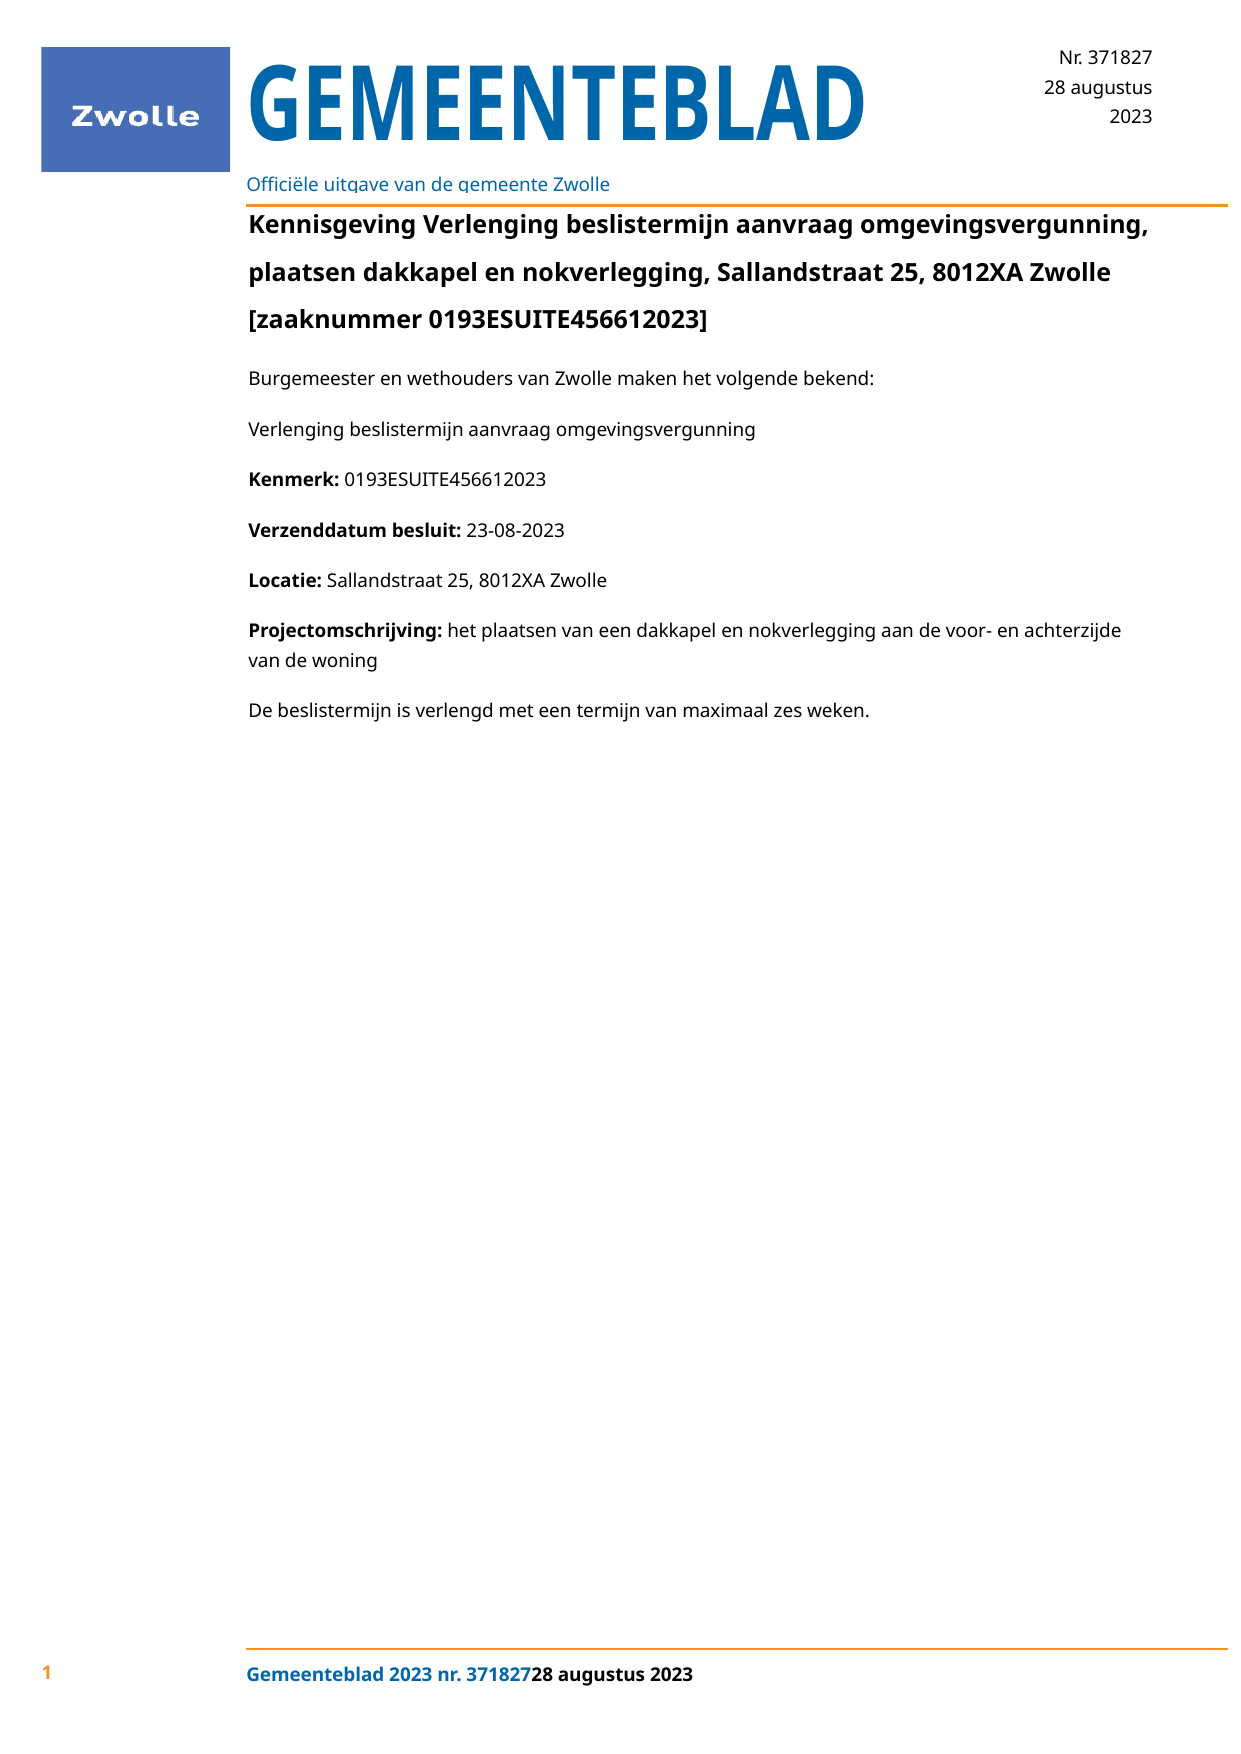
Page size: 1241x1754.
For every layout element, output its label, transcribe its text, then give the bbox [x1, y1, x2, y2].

text Verzenddatum besluit: 23-08-2023 [248, 517, 1152, 542]
text De beslistermijn is verlengd met een termijn van maximaal zes weken. [248, 698, 1152, 723]
text Kenmerk: 0193ESUITE456612023 [248, 466, 1152, 492]
text Kennisgeving Verlenging beslistermijn aanvraag omgevingsvergunning, plaatsen dakkapel en nokverlegging, Sallandstraat 25, 8012XA Zwolle [zaaknummer 0193ESUITE456612023] [248, 207, 1152, 336]
picture [41, 47, 231, 172]
text Burgemeester en wethouders van Zwolle maken het volgende bekend: [248, 366, 1152, 391]
text Locatie: Sallandstraat 25, 8012XA Zwolle [248, 567, 1152, 593]
text Verlenging beslistermijn aanvraag omgevingsvergunning [248, 416, 1152, 442]
text Projectomschrijving: het plaatsen van een dakkapel en nokverlegging aan de voor- en achterzijde van de woning [248, 618, 1152, 673]
